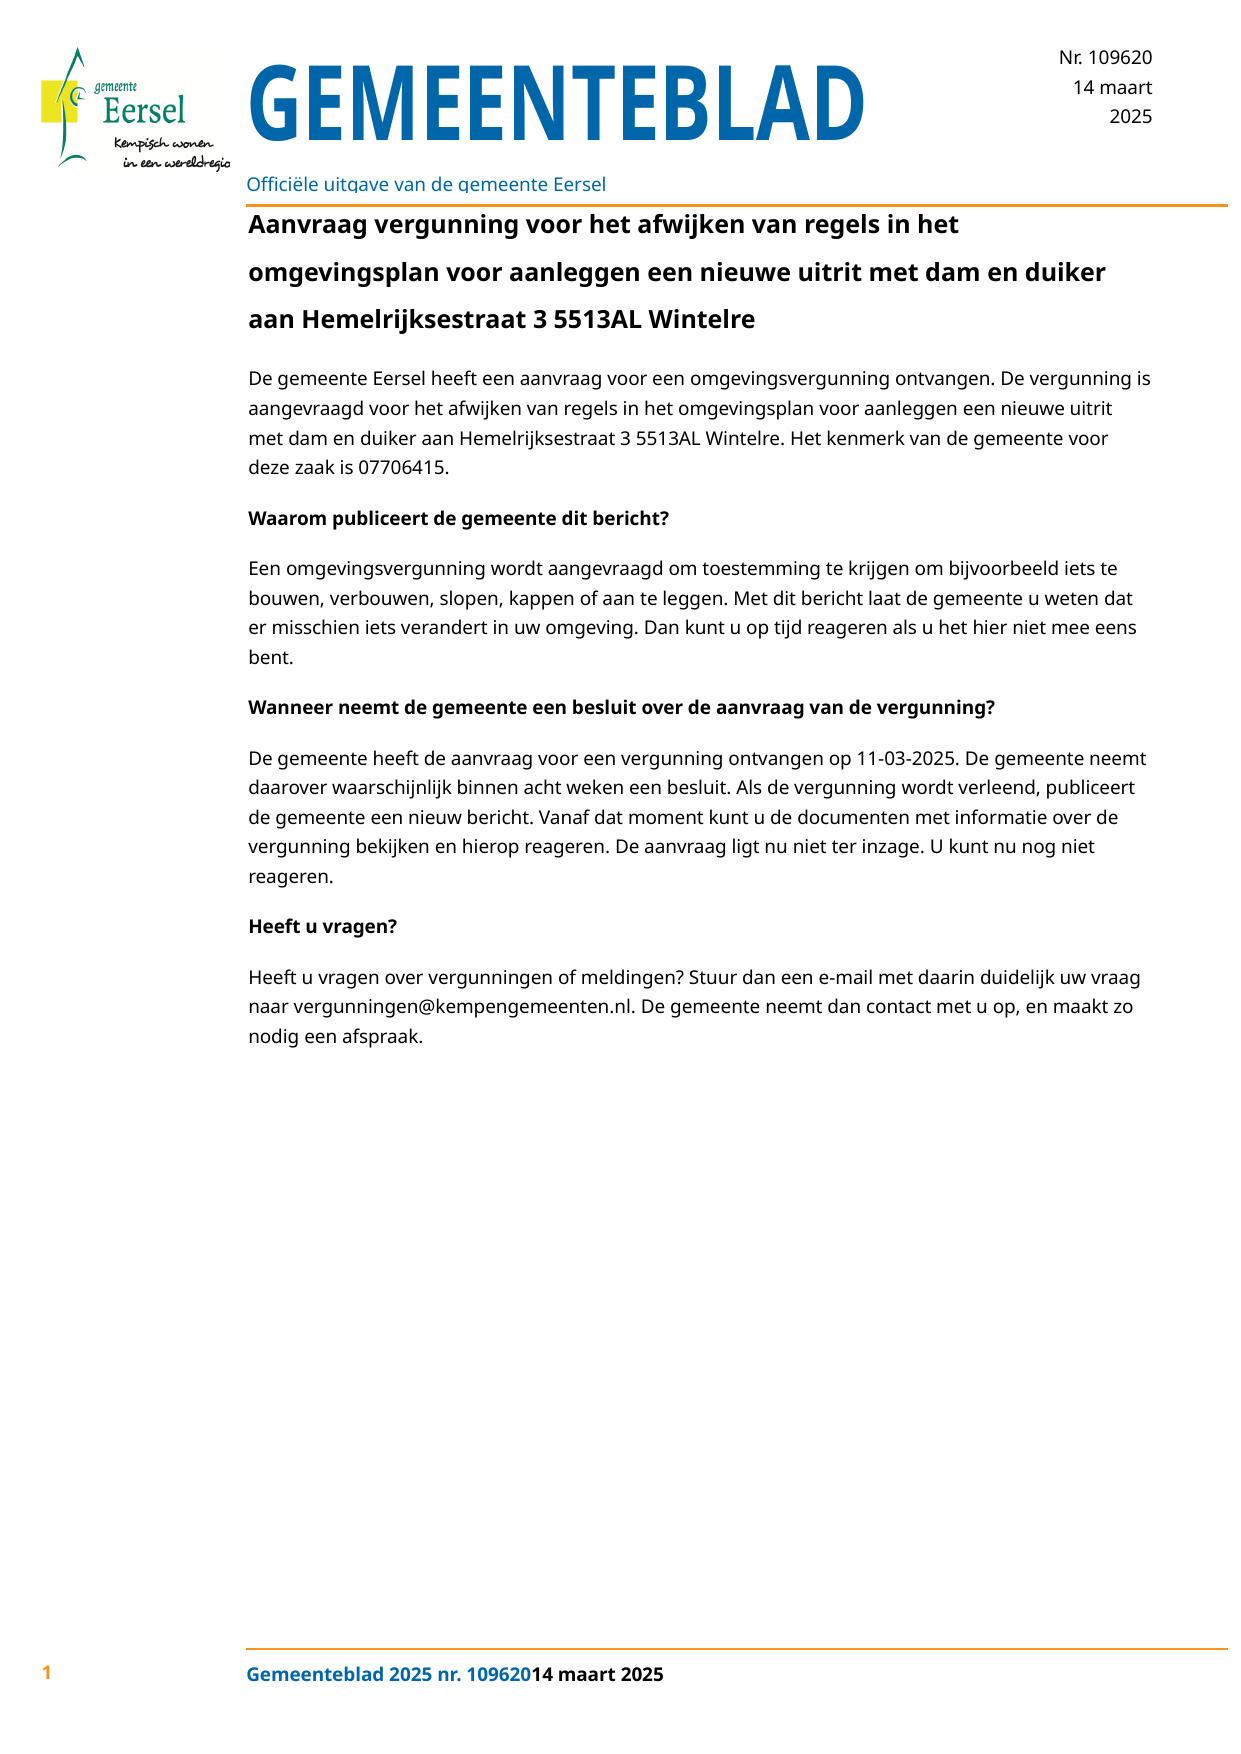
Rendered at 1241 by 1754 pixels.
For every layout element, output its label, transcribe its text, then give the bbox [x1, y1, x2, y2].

text Heeft u vragen over vergunningen of meldingen? Stuur dan een e-mail met daarin duidelijk uw vraag naar vergunningen@kempengemeenten.nl. De gemeente neemt dan contact met u op, en maakt zo nodig een afspraak. [248, 964, 1152, 1049]
text De gemeente Eersel heeft een aanvraag voor een omgevingsvergunning ontvangen. De vergunning is aangevraagd voor het afwijken van regels in het omgevingsplan voor aanleggen een nieuwe uitrit met dam en duiker aan Hemelrijksestraat 3 5513AL Wintelre. Het kenmerk van de gemeente voor deze zaak is 07706415. [248, 366, 1152, 480]
text Heeft u vragen? [248, 913, 1152, 939]
picture [41, 47, 231, 172]
text Waarom publiceert de gemeente dit bericht? [248, 505, 1152, 530]
text Een omgevingsvergunning wordt aangevraagd om toestemming te krijgen om bijvoorbeeld iets te bouwen, verbouwen, slopen, kappen of aan te leggen. Met dit bericht laat de gemeente u weten dat er misschien iets verandert in uw omgeving. Dan kunt u op tijd reageren als u het hier niet mee eens bent. [248, 555, 1152, 669]
text Wanneer neemt de gemeente een besluit over de aanvraag van de vergunning? [248, 694, 1152, 720]
text De gemeente heeft de aanvraag voor een vergunning ontvangen op 11-03-2025. De gemeente neemt daarover waarschijnlijk binnen acht weken een besluit. Als de vergunning wordt verleend, publiceert de gemeente een nieuw bericht. Vanaf dat moment kunt u de documenten met informatie over de vergunning bekijken en hierop reageren. De aanvraag ligt nu niet ter inzage. U kunt nu nog niet reageren. [248, 745, 1152, 889]
text Aanvraag vergunning voor het afwijken van regels in het omgevingsplan voor aanleggen een nieuwe uitrit met dam en duiker aan Hemelrijksestraat 3 5513AL Wintelre [248, 207, 1152, 336]
